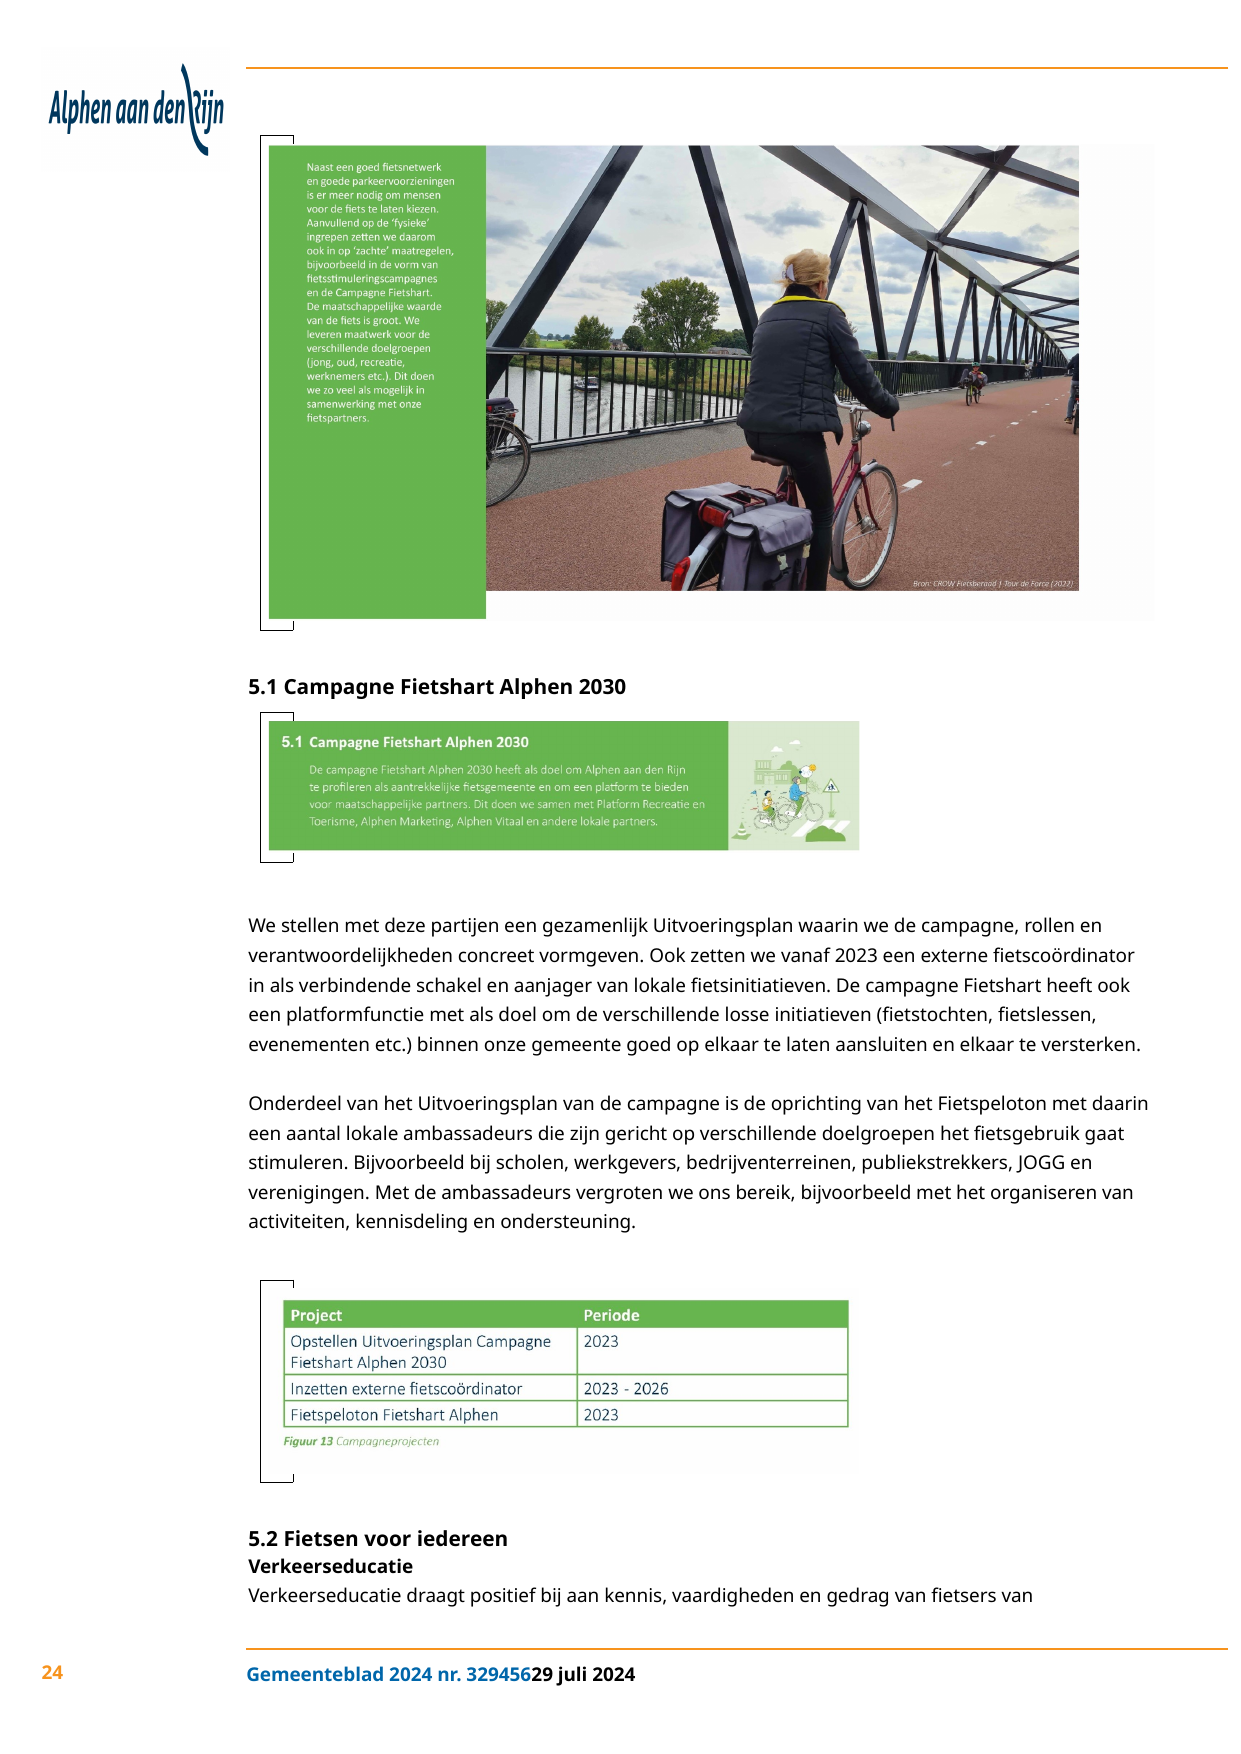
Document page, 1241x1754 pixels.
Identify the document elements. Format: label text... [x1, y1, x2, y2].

text Onderdeel van het Uitvoeringsplan van de campagne is de oprichting van het Fietspeloton met daarin een aantal lokale ambassadeurs die zijn gericht op verschillende doelgroepen het fietsgebruik gaat stimuleren. Bijvoorbeeld bij scholen, werkgevers, bedrijventerreinen, publiekstrekkers, JOGG en verenigingen. Met de ambassadeurs vergroten we ons bereik, bijvoorbeeld met het organiseren van activiteiten, kennisdeling en ondersteuning. [248, 1090, 1152, 1234]
picture [268, 721, 860, 853]
picture [41, 47, 231, 172]
text 5.2 Fietsen voor iedereen [248, 1524, 1152, 1553]
text Verkeerseducatie [248, 1553, 1152, 1578]
picture [268, 1288, 860, 1474]
text 5.1 Campagne Fietshart Alphen 2030 [248, 672, 1152, 700]
text We stellen met deze partijen een gezamenlijk Uitvoeringsplan waarin we de campagne, rollen en verantwoordelijkheden concreet vormgeven. Ook zetten we vanaf 2023 een externe fietscoördinator in als verbindende schakel en aanjager van lokale fietsinitiatieven. De campagne Fietshart heeft ook een platformfunctie met als doel om de verschillende losse initiatieven (fietstochten, fietslessen, evenementen etc.) binnen onze gemeente goed op elkaar te laten aansluiten en elkaar te versterken. [248, 913, 1152, 1057]
text Verkeerseducatie draagt positief bij aan kennis, vaardigheden en gedrag van fietsers van [248, 1582, 1152, 1608]
picture [268, 144, 1155, 621]
